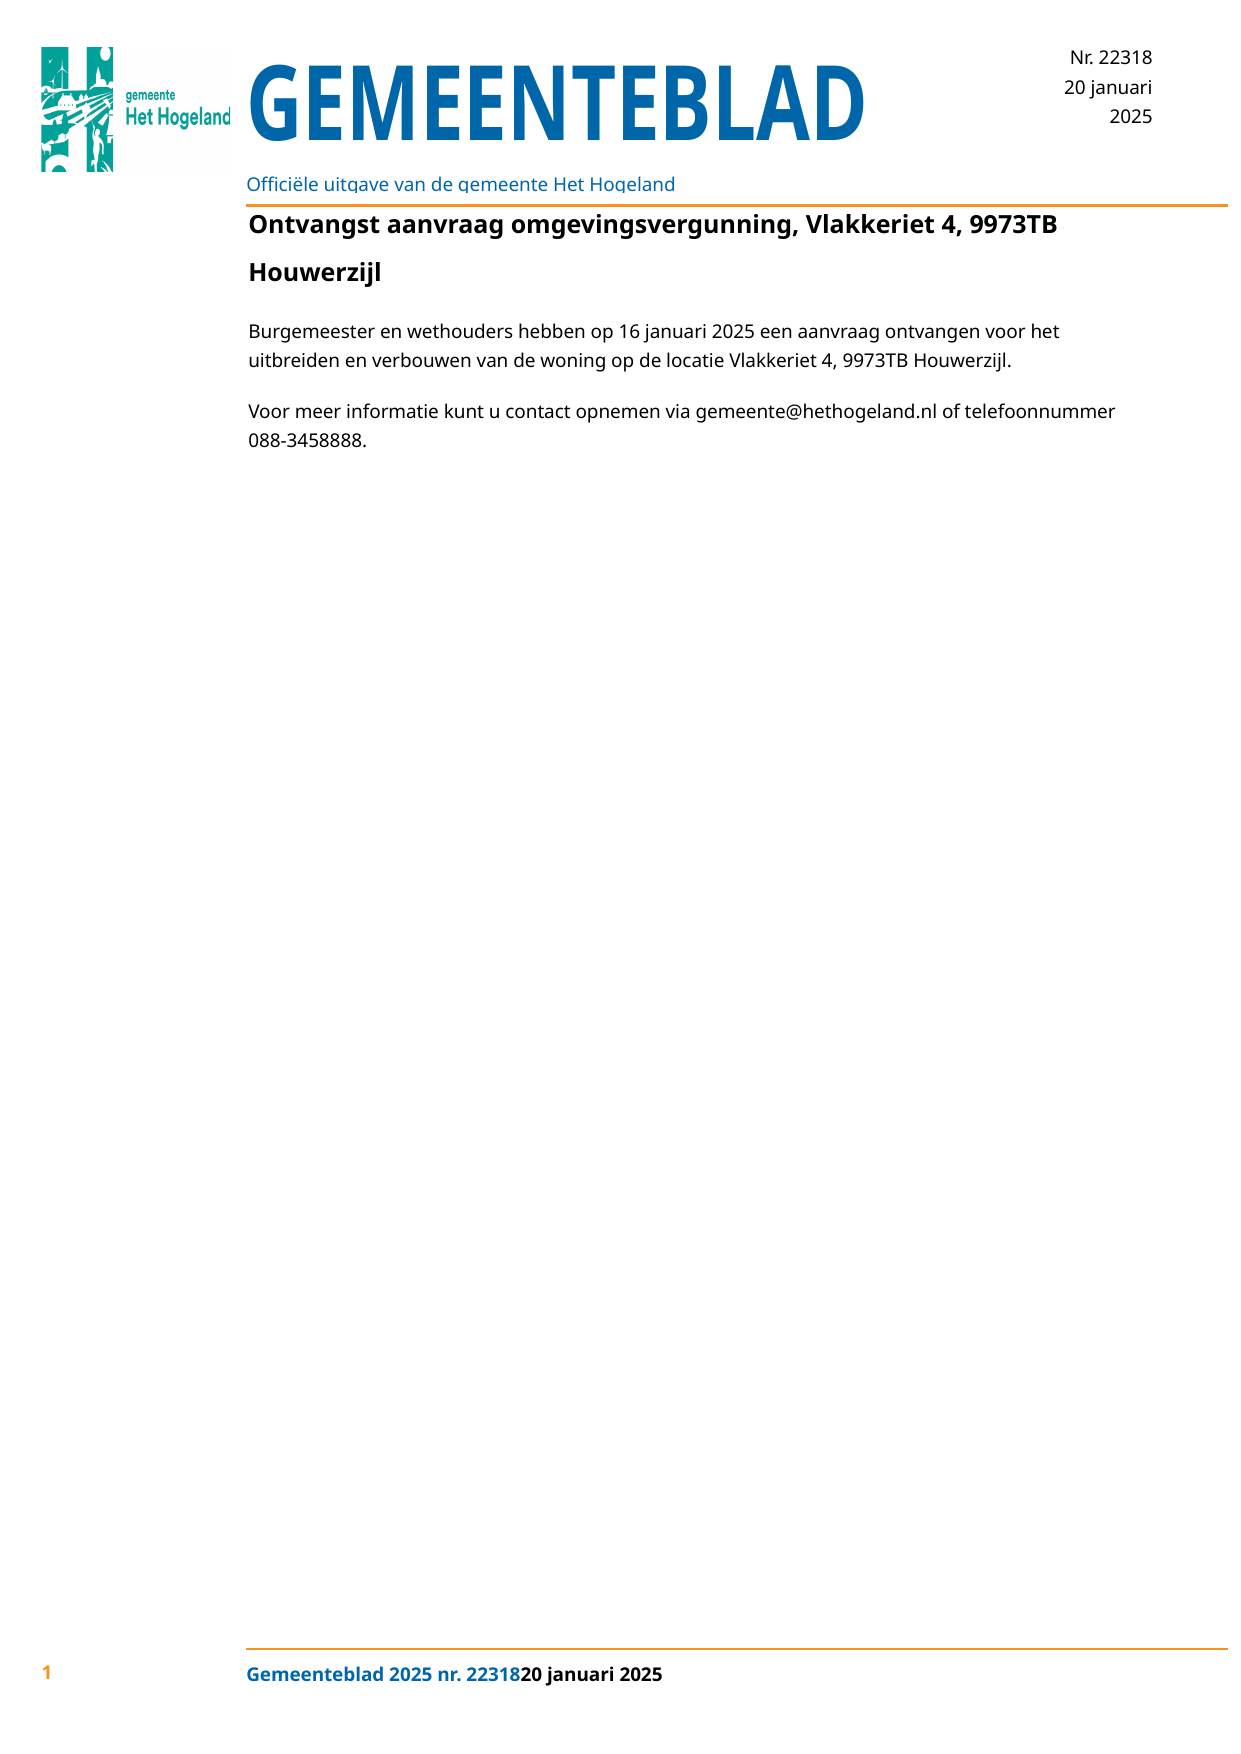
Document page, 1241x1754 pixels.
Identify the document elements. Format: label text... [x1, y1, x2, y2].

picture [41, 47, 231, 172]
text Ontvangst aanvraag omgevingsvergunning, Vlakkeriet 4, 9973TB Houwerzijl [248, 207, 1152, 288]
text Burgemeester en wethouders hebben op 16 januari 2025 een aanvraag ontvangen voor het uitbreiden en verbouwen van de woning op de locatie Vlakkeriet 4, 9973TB Houwerzijl. [248, 318, 1152, 373]
text Voor meer informatie kunt u contact opnemen via gemeente@hethogeland.nl of telefoonnummer 088-3458888. [248, 398, 1152, 453]
